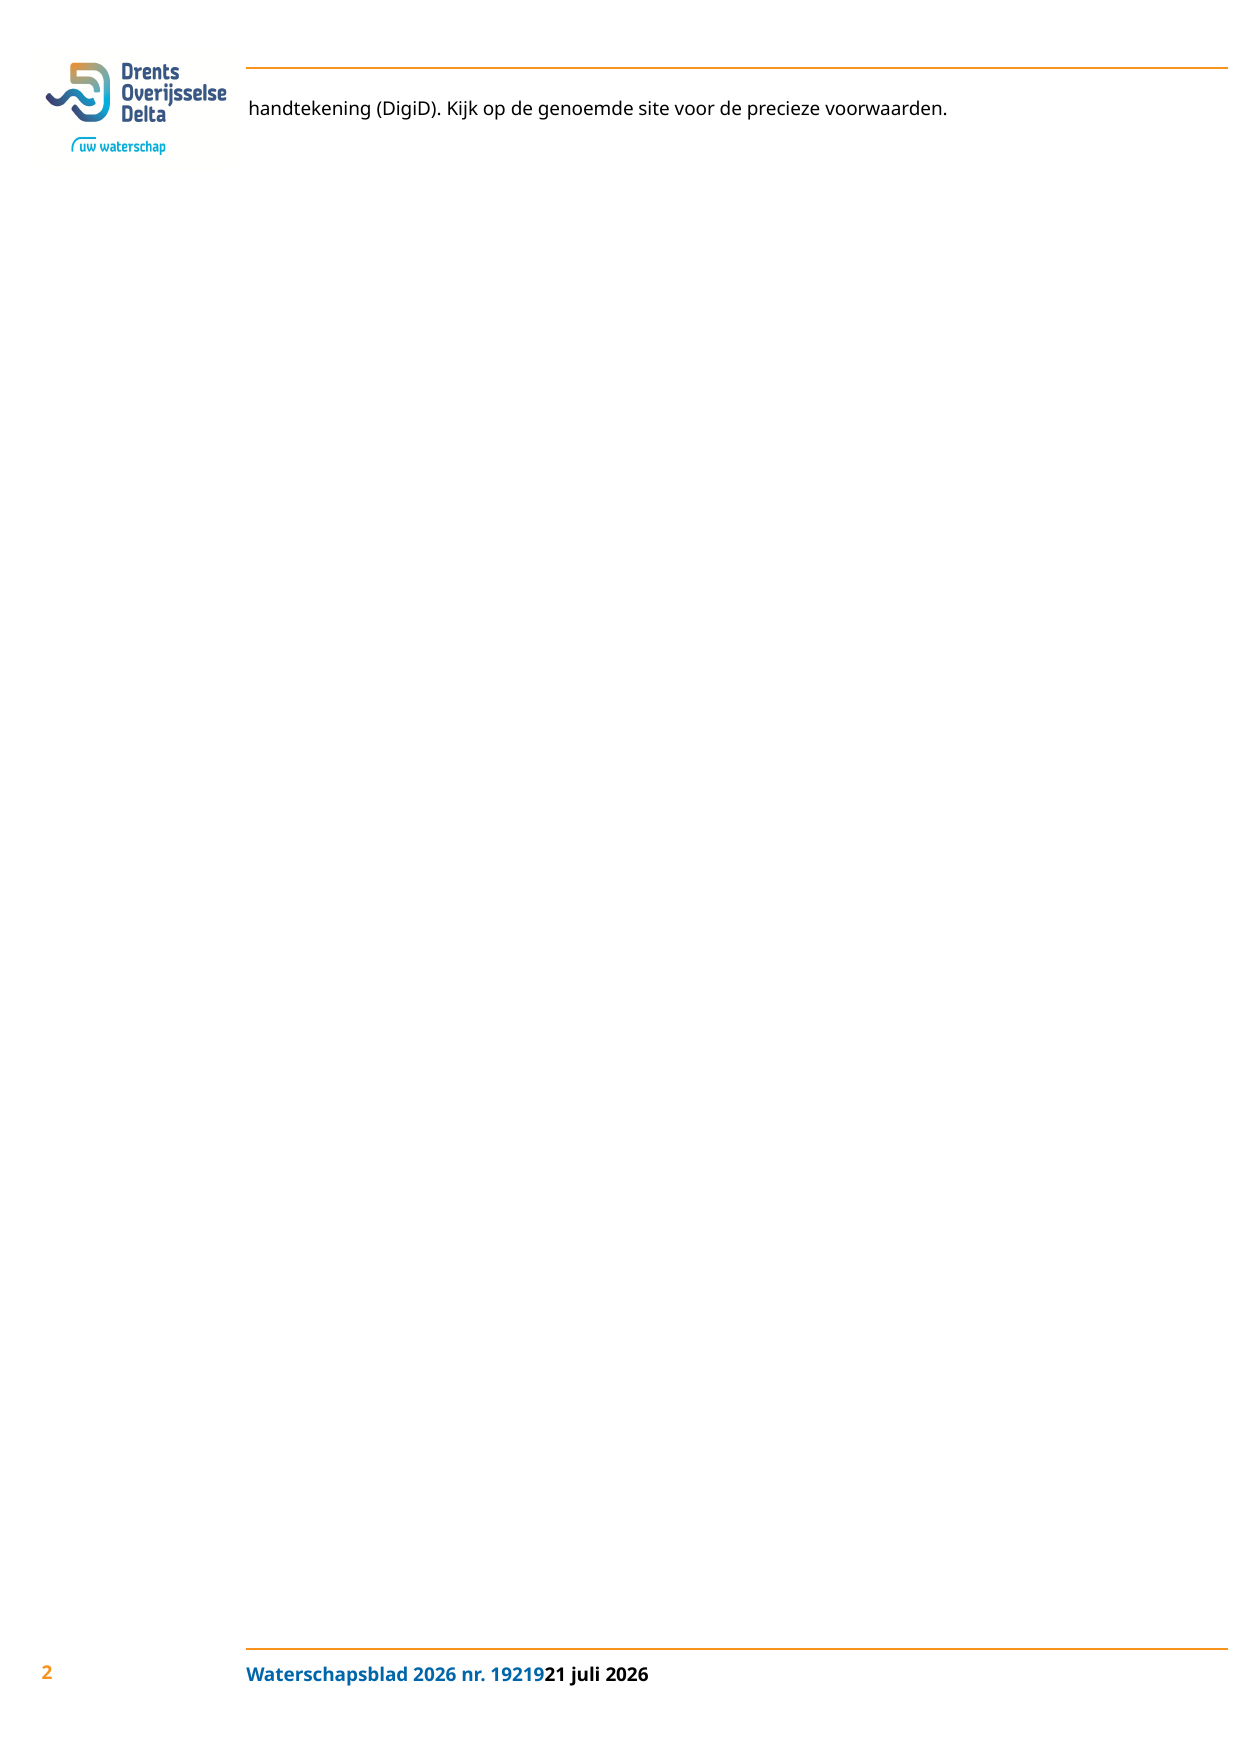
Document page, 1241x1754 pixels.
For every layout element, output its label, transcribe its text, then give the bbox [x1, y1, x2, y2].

picture [41, 47, 231, 172]
text handtekening (DigiD). Kijk op de genoemde site voor de precieze voorwaarden. [248, 95, 1152, 121]
